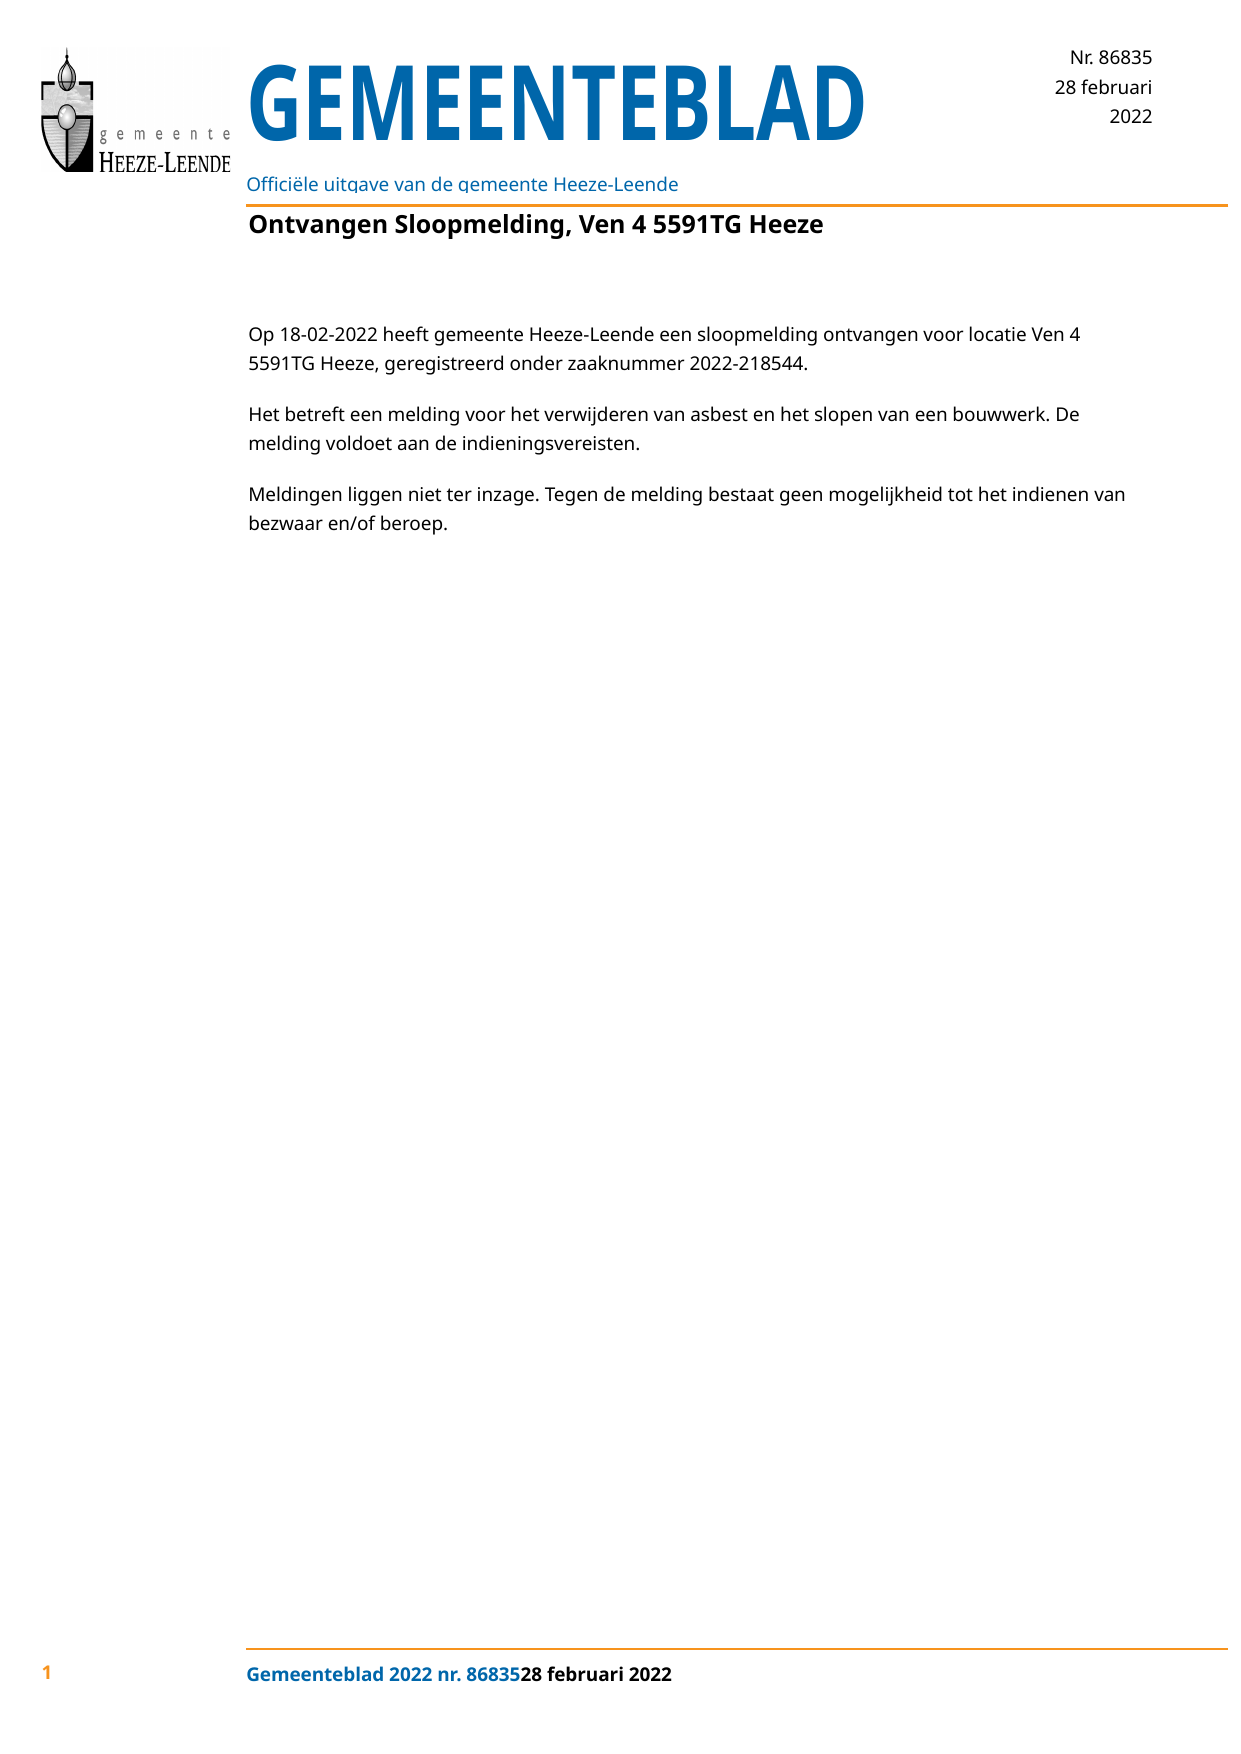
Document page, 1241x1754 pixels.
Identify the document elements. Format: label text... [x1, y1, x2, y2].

text Meldingen liggen niet ter inzage. Tegen de melding bestaat geen mogelijkheid tot het indienen van bezwaar en/of beroep. [248, 481, 1152, 536]
picture [41, 47, 231, 172]
text Het betreft een melding voor het verwijderen van asbest en het slopen van een bouwwerk. De melding voldoet aan de indieningsvereisten. [248, 401, 1152, 456]
text Ontvangen Sloopmelding, Ven 4 5591TG Heeze [248, 207, 1152, 241]
text Op 18-02-2022 heeft gemeente Heeze-Leende een sloopmelding ontvangen voor locatie Ven 4 5591TG Heeze, geregistreerd onder zaaknummer 2022-218544. [248, 321, 1152, 376]
